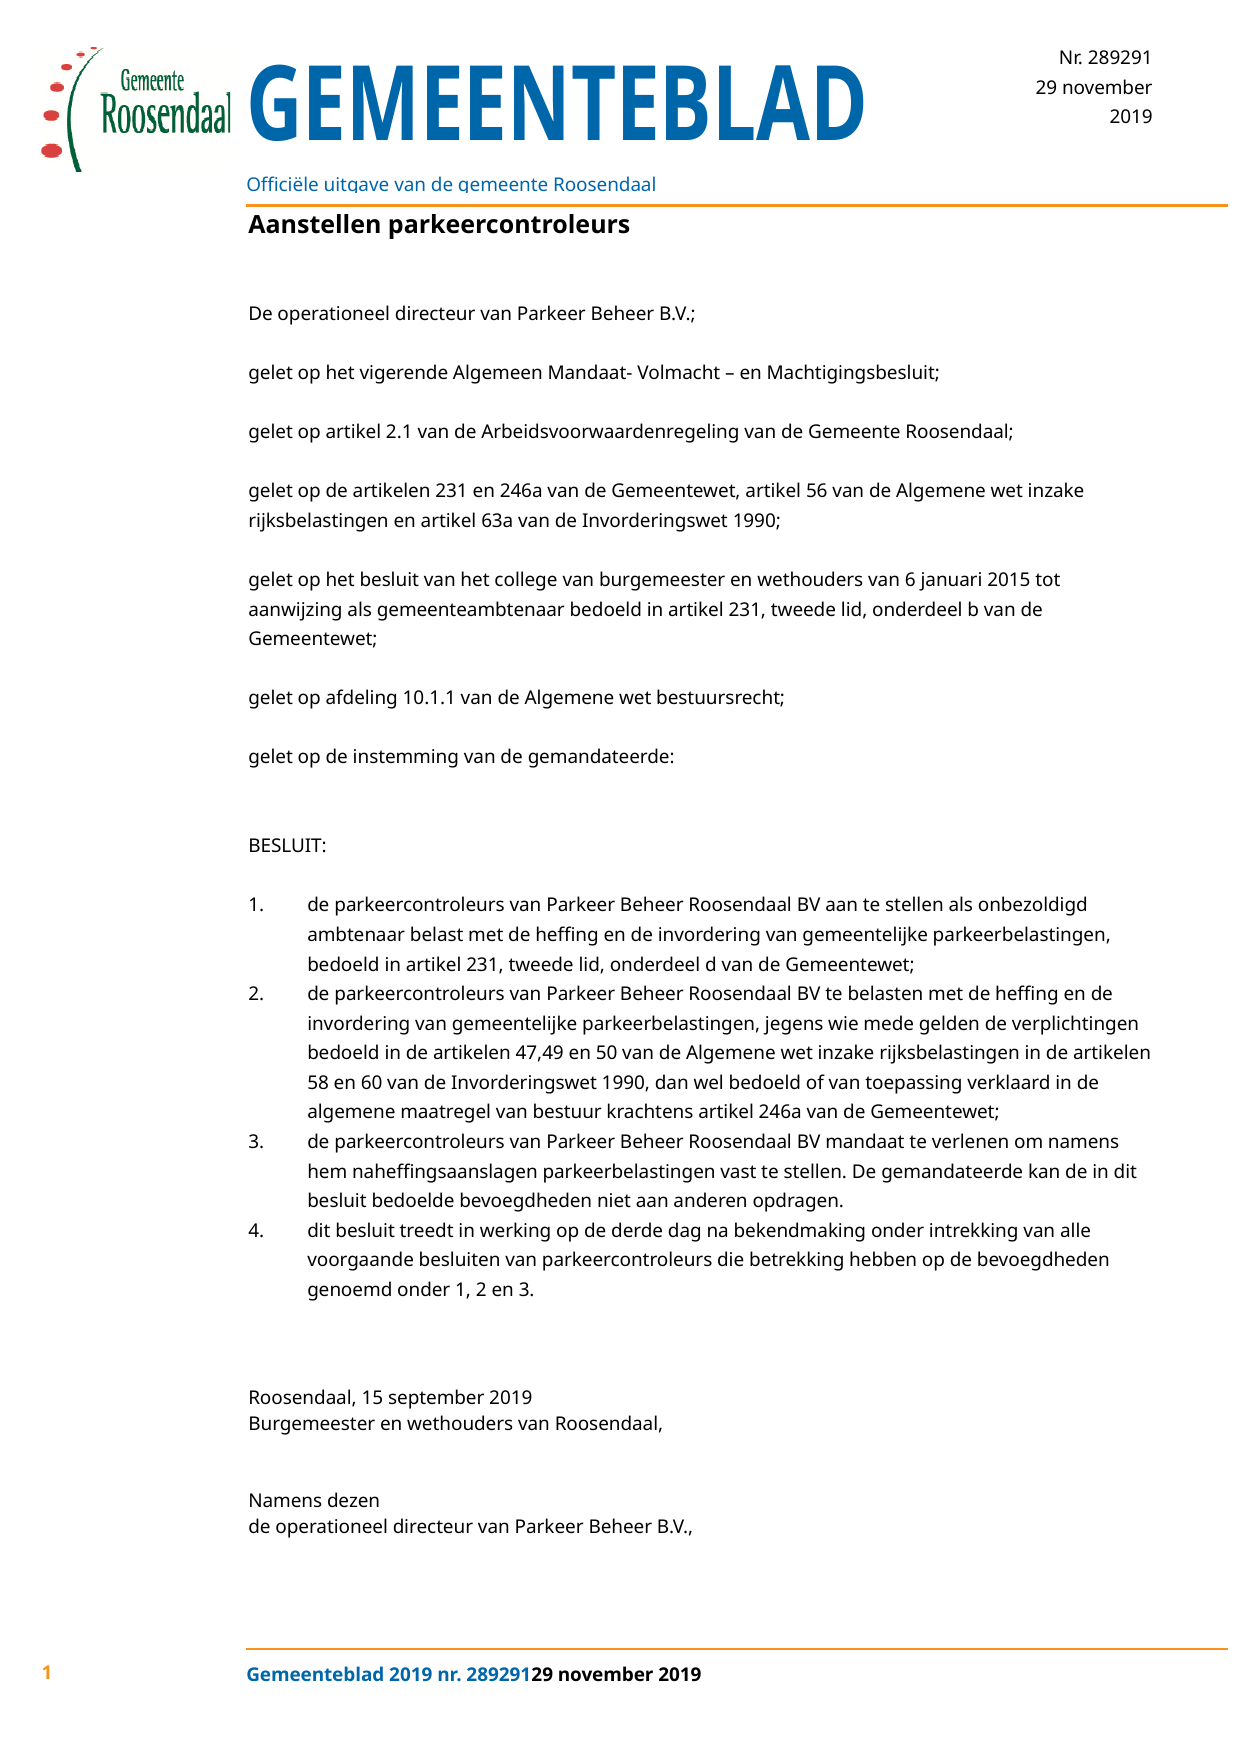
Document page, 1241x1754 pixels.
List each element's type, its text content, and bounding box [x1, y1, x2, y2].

text BESLUIT: [248, 832, 1152, 858]
list de parkeercontroleurs van Parkeer Beheer Roosendaal BV aan te stellen als onbezoldigd ambtenaar belast met de heffing en de invordering van gemeentelijke parkeerbelastingen, bedoeld in artikel 231, tweede lid, onderdeel d van de Gemeentewet; [248, 892, 1152, 976]
text Namens dezen [248, 1487, 1152, 1513]
text gelet op het besluit van het college van burgemeester en wethouders van 6 januari 2015 tot aanwijzing als gemeenteambtenaar bedoeld in artikel 231, tweede lid, onderdeel b van de Gemeentewet; [248, 566, 1152, 651]
text gelet op de instemming van de gemandateerde: [248, 744, 1152, 769]
list de parkeercontroleurs van Parkeer Beheer Roosendaal BV te belasten met de heffing en de invordering van gemeentelijke parkeerbelastingen, jegens wie mede gelden de verplichtingen bedoeld in de artikelen 47,49 en 50 van de Algemene wet inzake rijksbelastingen in de artikelen 58 en 60 van de Invorderingswet 1990, dan wel bedoeld of van toepassing verklaard in de algemene maatregel van bestuur krachtens artikel 246a van de Gemeentewet; [248, 980, 1152, 1124]
text gelet op de artikelen 231 en 246a van de Gemeentewet, artikel 56 van de Algemene wet inzake rijksbelastingen en artikel 63a van de Invorderingswet 1990; [248, 477, 1152, 533]
text gelet op afdeling 10.1.1 van de Algemene wet bestuursrecht; [248, 684, 1152, 710]
picture [41, 47, 231, 172]
text gelet op het vigerende Algemeen Mandaat- Volmacht – en Machtigingsbesluit; [248, 359, 1152, 385]
text gelet op artikel 2.1 van de Arbeidsvoorwaardenregeling van de Gemeente Roosendaal; [248, 418, 1152, 444]
list dit besluit treedt in werking op de derde dag na bekendmaking onder intrekking van alle voorgaande besluiten van parkeercontroleurs die betrekking hebben op de bevoegdheden genoemd onder 1, 2 en 3. [248, 1217, 1152, 1302]
text Burgemeester en wethouders van Roosendaal, [248, 1410, 1152, 1436]
text de operationeel directeur van Parkeer Beheer B.V., [248, 1513, 1152, 1539]
list de parkeercontroleurs van Parkeer Beheer Roosendaal BV mandaat te verlenen om namens hem naheffingsaanslagen parkeerbelastingen vast te stellen. De gemandateerde kan de in dit besluit bedoelde bevoegdheden niet aan anderen opdragen. [248, 1128, 1152, 1213]
text De operationeel directeur van Parkeer Beheer B.V.; [248, 300, 1152, 326]
text Aanstellen parkeercontroleurs [248, 207, 1152, 241]
text Roosendaal, 15 september 2019 [248, 1384, 1152, 1410]
